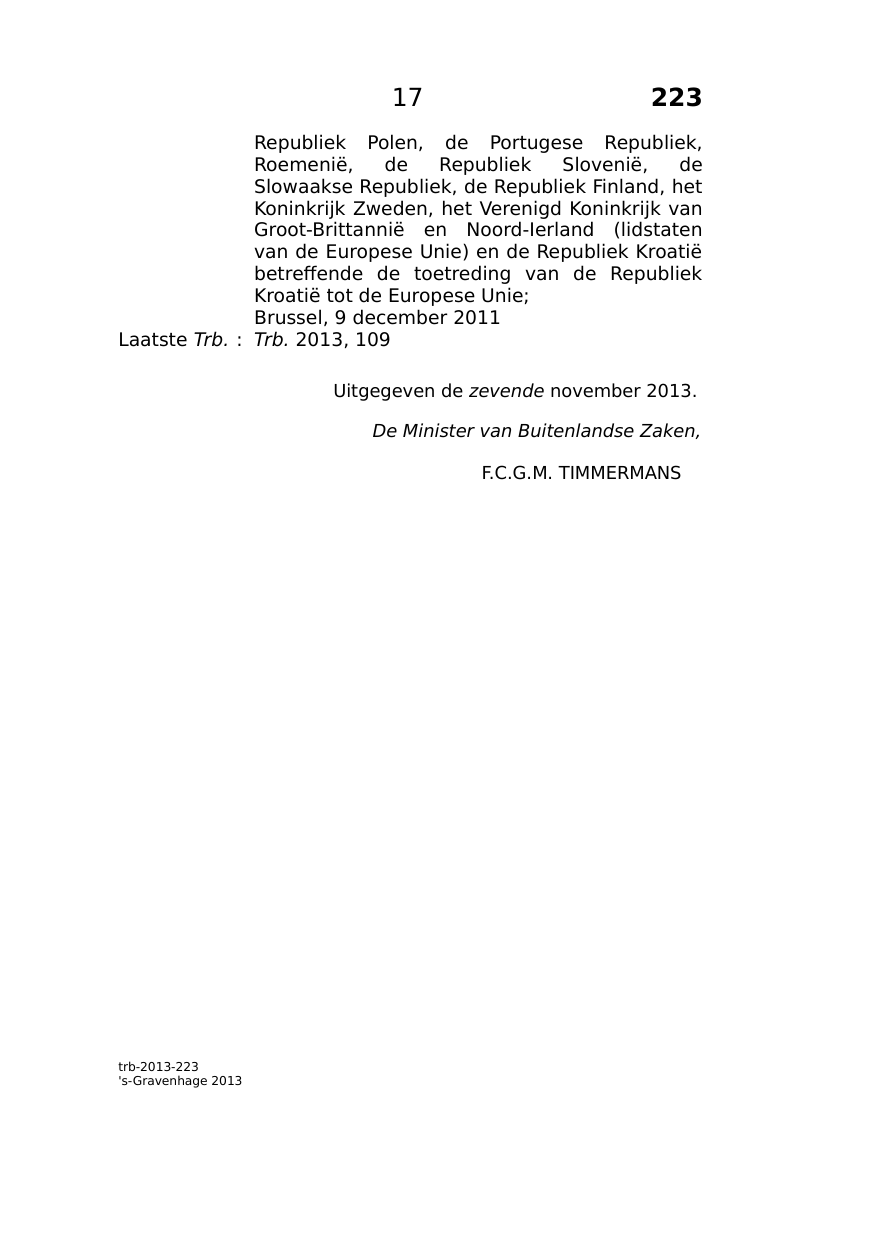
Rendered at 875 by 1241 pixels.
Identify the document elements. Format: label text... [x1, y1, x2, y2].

text De Minister van Buitenlandse Zaken, F.C.G.M. TIMMERMANS [118, 421, 703, 483]
text trb-2013-223 [118, 1060, 352, 1074]
table_cell [236, 132, 254, 329]
table_cell Trb. 2013, 109 [254, 329, 703, 351]
table_cell : [236, 329, 254, 351]
text Uitgegeven de zevende november 2013. [118, 381, 703, 401]
table_cell Republiek Polen, de Portugese Republiek, Roemenië, de Republiek Slovenië, de Slowaakse Republiek, de Republiek Finland, het Koninkrijk Zweden, het Verenigd Koninkrijk van Groot-Brittannië en Noord-Ierland (lidstaten van de Europese Unie) en de Republiek Kroatië betreffende de toetreding van de Republiek Kroatië tot de Europese Unie; Brussel, 9 december 2011 [254, 132, 703, 329]
table_cell Laatste Trb. [118, 329, 236, 351]
text 's-Gravenhage 2013 [118, 1074, 352, 1088]
table_cell [118, 132, 236, 329]
